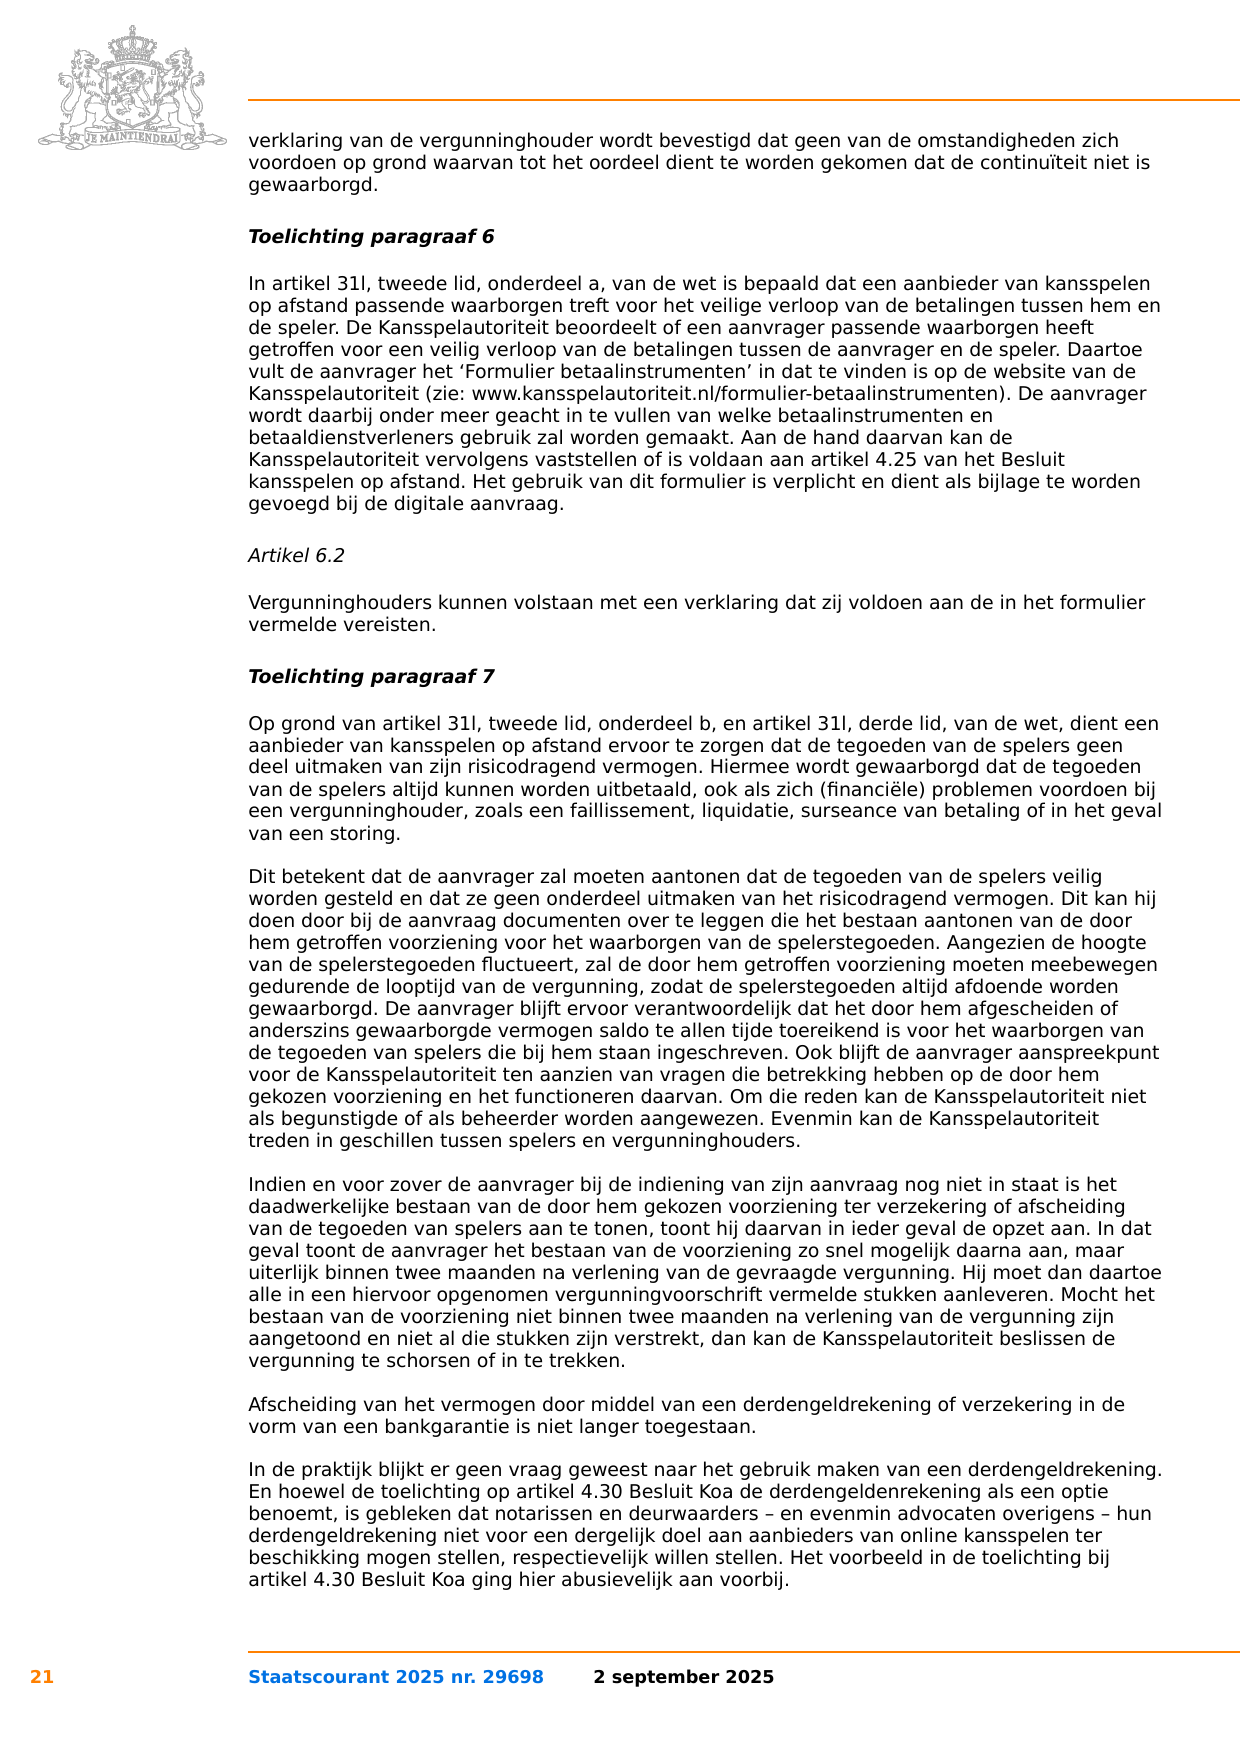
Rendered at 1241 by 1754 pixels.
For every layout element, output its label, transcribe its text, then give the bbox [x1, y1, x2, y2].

text verklaring van de vergunninghouder wordt bevestigd dat geen van de omstandigheden zich voordoen op grond waarvan tot het oordeel dient te worden gekomen dat de continuïteit niet is gewaarborgd. [248, 130, 1163, 196]
text Indien en voor zover de aanvrager bij de indiening van zijn aanvraag nog niet in staat is het daadwerkelijke bestaan van de door hem gekozen voorziening ter verzekering of afscheiding van de tegoeden van spelers aan te tonen, toont hij daarvan in ieder geval de opzet aan. In dat geval toont de aanvrager het bestaan van de voorziening zo snel mogelijk daarna aan, maar uiterlijk binnen twee maanden na verlening van de gevraagde vergunning. Hij moet dan daartoe alle in een hiervoor opgenomen vergunningvoorschrift vermelde stukken aanleveren. Mocht het bestaan van de voorziening niet binnen twee maanden na verlening van de vergunning zijn aangetoond en niet al die stukken zijn verstrekt, dan kan de Kansspelautoriteit beslissen de vergunning te schorsen of in te trekken. [248, 1174, 1163, 1372]
text Op grond van artikel 31l, tweede lid, onderdeel b, en artikel 31l, derde lid, van de wet, dient een aanbieder van kansspelen op afstand ervoor te zorgen dat de tegoeden van de spelers geen deel uitmaken van zijn risicodragend vermogen. Hiermee wordt gewaarborgd dat de tegoeden van de spelers altijd kunnen worden uitbetaald, ook als zich (financiële) problemen voordoen bij een vergunninghouder, zoals een faillissement, liquidatie, surseance van betaling of in het geval van een storing. [248, 712, 1163, 844]
text In artikel 31l, tweede lid, onderdeel a, van de wet is bepaald dat een aanbieder van kansspelen op afstand passende waarborgen treft voor het veilige verloop van de betalingen tussen hem en de speler. De Kansspelautoriteit beoordeelt of een aanvrager passende waarborgen heeft getroffen voor een veilig verloop van de betalingen tussen de aanvrager en de speler. Daartoe vult de aanvrager het ‘Formulier betaalinstrumenten’ in dat te vinden is op de website van de Kansspelautoriteit (zie: www.kansspelautoriteit.nl/formulier-betaalinstrumenten). De aanvrager wordt daarbij onder meer geacht in te vullen van welke betaalinstrumenten en betaaldienstverleners gebruik zal worden gemaakt. Aan de hand daarvan kan de Kansspelautoriteit vervolgens vaststellen of is voldaan aan artikel 4.25 van het Besluit kansspelen op afstand. Het gebruik van dit formulier is verplicht en dient als bijlage te worden gevoegd bij de digitale aanvraag. [248, 273, 1163, 514]
subtitle Artikel 6.2 [248, 544, 1163, 567]
text In de praktijk blijkt er geen vraag geweest naar het gebruik maken van een derdengeldrekening. En hoewel de toelichting op artikel 4.30 Besluit Koa de derdengeldenrekening als een optie benoemt, is gebleken dat notarissen en deurwaarders – en evenmin advocaten overigens – hun derdengeldrekening niet voor een dergelijk doel aan aanbieders van online kansspelen ter beschikking mogen stellen, respectievelijk willen stellen. Het voorbeeld in de toelichting bij artikel 4.30 Besluit Koa ging hier abusievelijk aan voorbij. [248, 1459, 1163, 1591]
text Dit betekent dat de aanvrager zal moeten aantonen dat de tegoeden van de spelers veilig worden gesteld en dat ze geen onderdeel uitmaken van het risicodragend vermogen. Dit kan hij doen door bij de aanvraag documenten over te leggen die het bestaan aantonen van de door hem getroffen voorziening voor het waarborgen van de spelerstegoeden. Aangezien de hoogte van de spelerstegoeden fluctueert, zal de door hem getroffen voorziening moeten meebewegen gedurende de looptijd van de vergunning, zodat de spelerstegoeden altijd afdoende worden gewaarborgd. De aanvrager blijft ervoor verantwoordelijk dat het door hem afgescheiden of anderszins gewaarborgde vermogen saldo te allen tijde toereikend is voor het waarborgen van de tegoeden van spelers die bij hem staan ingeschreven. Ook blijft de aanvrager aanspreekpunt voor de Kansspelautoriteit ten aanzien van vragen die betrekking hebben op de door hem gekozen voorziening en het functioneren daarvan. Om die reden kan de Kansspelautoriteit niet als begunstigde of als beheerder worden aangewezen. Evenmin kan de Kansspelautoriteit treden in geschillen tussen spelers en vergunninghouders. [248, 866, 1163, 1152]
subtitle Toelichting paragraaf 7 [248, 666, 1163, 687]
text Afscheiding van het vermogen door middel van een derdengeldrekening of verzekering in de vorm van een bankgarantie is niet langer toegestaan. [248, 1393, 1163, 1437]
picture [38, 25, 227, 150]
text Vergunninghouders kunnen volstaan met een verklaring dat zij voldoen aan de in het formulier vermelde vereisten. [248, 592, 1163, 636]
subtitle Toelichting paragraaf 6 [248, 226, 1163, 248]
